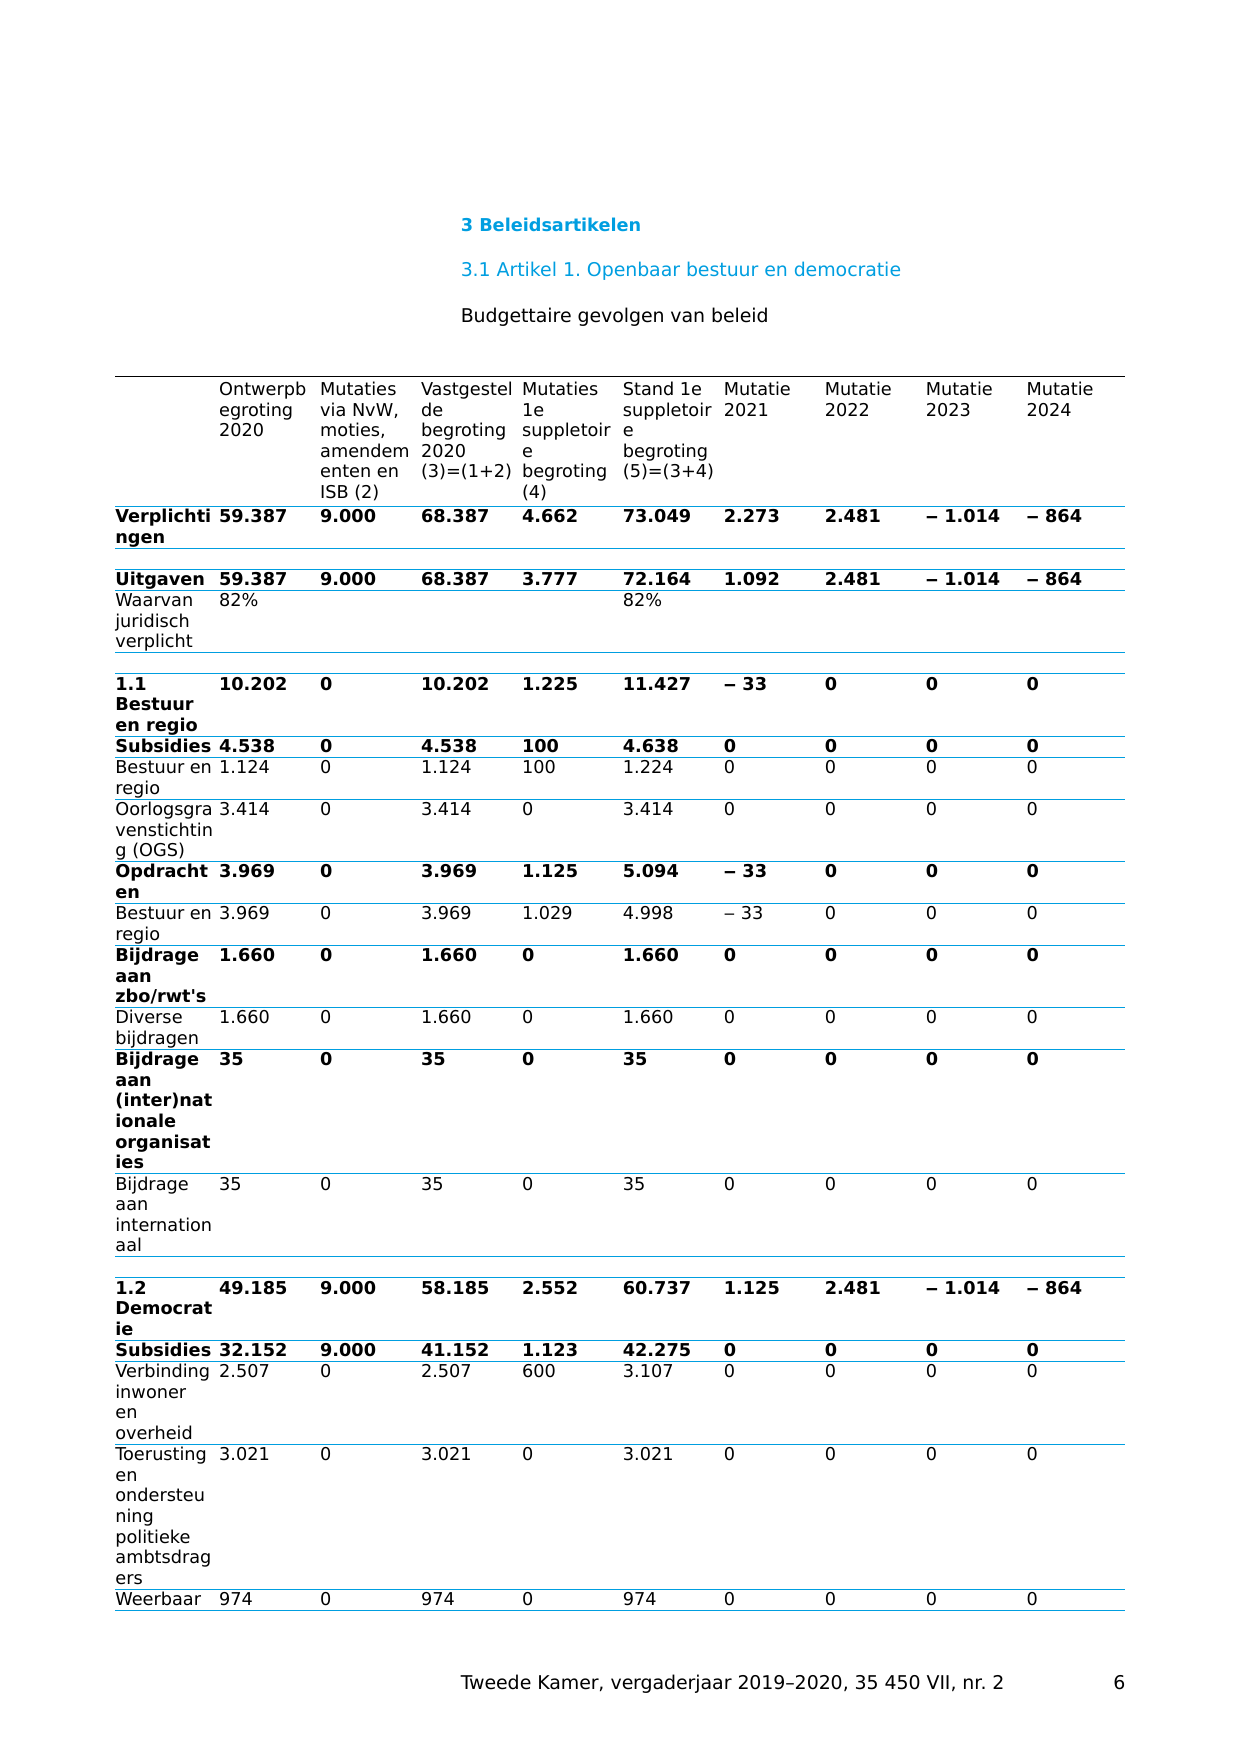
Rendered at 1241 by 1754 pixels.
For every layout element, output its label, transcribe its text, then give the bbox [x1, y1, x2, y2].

table_cell ‒ 1.014 [923, 1278, 1023, 1339]
table_cell 0 [923, 737, 1023, 757]
table_cell 60.737 [620, 1278, 721, 1339]
table_cell Diverse bijdragen [115, 1008, 216, 1049]
table_cell 9.000 [317, 1341, 418, 1361]
table_cell Bijdrage aan (inter)nationale organisaties [115, 1050, 216, 1173]
table_cell 0 [923, 674, 1023, 736]
table_cell 1.1 Bestuur en regio [115, 674, 216, 736]
table_cell Mutatie 2022 [822, 377, 923, 506]
table_cell Bijdrage aan internationaal [115, 1174, 216, 1256]
table_cell Mutatie 2023 [923, 377, 1023, 506]
table_cell 0 [923, 1362, 1023, 1444]
table_cell 0 [923, 946, 1023, 1007]
table_cell 0 [923, 1008, 1023, 1049]
table_cell 0 [317, 1050, 418, 1173]
table_cell Subsidies [115, 737, 216, 757]
table_cell 41.152 [418, 1341, 519, 1361]
table_cell 2.481 [822, 570, 923, 590]
table_cell 68.387 [418, 570, 519, 590]
table_cell 0 [1024, 737, 1125, 757]
table_cell 35 [620, 1174, 721, 1256]
table_cell 0 [822, 862, 923, 903]
table_cell 0 [1024, 1445, 1125, 1588]
table_cell 100 [519, 737, 620, 757]
table_cell [923, 653, 1023, 673]
table_cell [115, 377, 216, 506]
table_cell [519, 653, 620, 673]
table_cell 3.021 [620, 1445, 721, 1588]
table_cell 4.662 [519, 507, 620, 547]
table_cell 2.552 [519, 1278, 620, 1339]
table_cell 0 [721, 1445, 822, 1588]
table_cell 35 [216, 1050, 317, 1173]
table_cell 2.507 [418, 1362, 519, 1444]
table_cell 35 [418, 1174, 519, 1256]
table_cell 9.000 [317, 1278, 418, 1339]
table_cell 11.427 [620, 674, 721, 736]
table_cell [620, 549, 721, 568]
table_cell 0 [822, 1008, 923, 1049]
table_cell [721, 549, 822, 568]
table_cell 0 [822, 1174, 923, 1256]
table_cell [721, 653, 822, 673]
table_cell 0 [1024, 800, 1125, 861]
table_cell [115, 549, 216, 568]
table_cell [1024, 549, 1125, 568]
table_cell 59.387 [216, 507, 317, 547]
table_cell 0 [721, 737, 822, 757]
table_cell 0 [1024, 904, 1125, 944]
table_cell [216, 1257, 317, 1277]
table_cell 32.152 [216, 1341, 317, 1361]
table_cell 1.660 [216, 946, 317, 1007]
table_cell 0 [1024, 1050, 1125, 1173]
table_cell 1.224 [620, 758, 721, 798]
table_cell Stand 1e suppletoire begroting (5)=(3+4) [620, 377, 721, 506]
table_cell 3.969 [418, 862, 519, 903]
table_cell [822, 1257, 923, 1277]
table_cell Mutatie 2021 [721, 377, 822, 506]
table_cell [822, 653, 923, 673]
table_cell 1.225 [519, 674, 620, 736]
table_cell 4.538 [216, 737, 317, 757]
table_cell Oorlogsgravenstichting (OGS) [115, 800, 216, 861]
table_cell 82% [216, 591, 317, 652]
table_cell 0 [822, 1445, 923, 1588]
table_cell Toerusting en ondersteuning politieke ambtsdragers [115, 1445, 216, 1588]
table_cell 0 [317, 1174, 418, 1256]
table_cell 0 [923, 800, 1023, 861]
table_cell [418, 591, 519, 652]
table_cell 82% [620, 591, 721, 652]
table_header Tabel 4 Budgettaire gevolgen van beleid artikel 1. Openbaar bestuur en democratie (bedragen x € 1.000) [115, 351, 1125, 376]
table_cell 0 [721, 800, 822, 861]
table_cell 1.660 [620, 946, 721, 1007]
table_cell [620, 1257, 721, 1277]
table_cell 9.000 [317, 570, 418, 590]
table_cell Ontwerpbegroting 2020 [216, 377, 317, 506]
table_cell 72.164 [620, 570, 721, 590]
table_cell 4.998 [620, 904, 721, 944]
table_cell [721, 591, 822, 652]
table_cell 0 [923, 1590, 1023, 1610]
table_cell 0 [317, 758, 418, 798]
table_cell [822, 591, 923, 652]
table_cell Verbinding inwoner en overheid [115, 1362, 216, 1444]
table_cell 10.202 [216, 674, 317, 736]
table_cell 0 [1024, 862, 1125, 903]
table_cell 0 [721, 1050, 822, 1173]
table_cell 0 [1024, 758, 1125, 798]
table_cell [721, 1257, 822, 1277]
table_cell 974 [216, 1590, 317, 1610]
table_cell 0 [519, 946, 620, 1007]
table_cell ‒ 33 [721, 862, 822, 903]
table_cell [115, 1257, 216, 1277]
table_cell 0 [721, 1174, 822, 1256]
table_cell 0 [822, 1050, 923, 1173]
table_cell 3.777 [519, 570, 620, 590]
table_cell 0 [1024, 1590, 1125, 1610]
table_cell 1.125 [721, 1278, 822, 1339]
table_cell 0 [923, 1050, 1023, 1173]
table_cell 0 [1024, 1341, 1125, 1361]
table_cell 3.969 [216, 862, 317, 903]
table_cell [216, 549, 317, 568]
table_cell 9.000 [317, 507, 418, 547]
table_cell 3.107 [620, 1362, 721, 1444]
table_cell Uitgaven [115, 570, 216, 590]
table_cell [519, 549, 620, 568]
table_cell 0 [721, 758, 822, 798]
table_cell 1.092 [721, 570, 822, 590]
table_cell 0 [822, 946, 923, 1007]
table_cell 0 [822, 1590, 923, 1610]
table_cell Bestuur en regio [115, 758, 216, 798]
table_cell Vastgestelde begroting 2020 (3)=(1+2) [418, 377, 519, 506]
table_cell ‒ 33 [721, 904, 822, 944]
table_cell Verplichtingen [115, 507, 216, 547]
table_cell 974 [418, 1590, 519, 1610]
table_cell 0 [721, 1362, 822, 1444]
table_cell ‒ 864 [1024, 507, 1125, 547]
table_cell [317, 1257, 418, 1277]
table_cell ‒ 33 [721, 674, 822, 736]
table_cell 0 [721, 1590, 822, 1610]
table_cell 0 [519, 1174, 620, 1256]
table_cell Weerbaar [115, 1590, 216, 1610]
table_cell 0 [317, 737, 418, 757]
table_cell [1024, 1257, 1125, 1277]
table_cell 0 [923, 1341, 1023, 1361]
table_cell 3.414 [620, 800, 721, 861]
table_cell 2.481 [822, 1278, 923, 1339]
table_cell 1.660 [418, 1008, 519, 1049]
table_cell [519, 1257, 620, 1277]
table_cell Mutaties 1e suppletoire begroting (4) [519, 377, 620, 506]
table_cell 3.414 [216, 800, 317, 861]
table_cell 0 [1024, 1362, 1125, 1444]
table_cell 0 [721, 1341, 822, 1361]
table_cell 10.202 [418, 674, 519, 736]
title 3.1 Artikel 1. Openbaar bestuur en democratie [461, 259, 1125, 281]
table_cell 1.660 [620, 1008, 721, 1049]
table_cell Subsidies [115, 1341, 216, 1361]
table_cell 1.123 [519, 1341, 620, 1361]
table_cell ‒ 864 [1024, 570, 1125, 590]
table_cell 68.387 [418, 507, 519, 547]
table_cell [418, 549, 519, 568]
table_cell 0 [519, 800, 620, 861]
table_cell 0 [822, 758, 923, 798]
table_cell 0 [923, 904, 1023, 944]
table_cell 0 [317, 1008, 418, 1049]
table_cell 0 [923, 758, 1023, 798]
table_cell 0 [923, 862, 1023, 903]
table_cell 0 [1024, 674, 1125, 736]
table_cell 1.124 [418, 758, 519, 798]
table_cell 0 [317, 674, 418, 736]
table_cell 2.273 [721, 507, 822, 547]
table_cell 0 [317, 1362, 418, 1444]
table_cell 100 [519, 758, 620, 798]
table_cell [822, 549, 923, 568]
table_cell 0 [721, 946, 822, 1007]
table_cell 3.414 [418, 800, 519, 861]
title 3 Beleidsartikelen [461, 213, 1125, 236]
table_cell 0 [317, 946, 418, 1007]
table_cell 0 [1024, 1174, 1125, 1256]
table_cell 0 [822, 737, 923, 757]
table_cell 0 [317, 862, 418, 903]
table_cell ‒ 864 [1024, 1278, 1125, 1339]
table_cell ‒ 1.014 [923, 570, 1023, 590]
table_cell Mutaties via NvW, moties, amendementen en ISB (2) [317, 377, 418, 506]
table_cell 0 [822, 904, 923, 944]
table_cell 0 [923, 1174, 1023, 1256]
table_cell Mutatie 2024 [1024, 377, 1125, 506]
table_cell 0 [822, 674, 923, 736]
table_cell 600 [519, 1362, 620, 1444]
table_cell [923, 1257, 1023, 1277]
table_cell [923, 591, 1023, 652]
table_cell 0 [317, 904, 418, 944]
table_cell 0 [317, 1590, 418, 1610]
table_cell 0 [519, 1050, 620, 1173]
table_cell 1.029 [519, 904, 620, 944]
table_cell 4.538 [418, 737, 519, 757]
table_cell 0 [317, 1445, 418, 1588]
table_cell 35 [418, 1050, 519, 1173]
table_cell 59.387 [216, 570, 317, 590]
table_cell 1.660 [418, 946, 519, 1007]
table_cell [1024, 591, 1125, 652]
table_cell 49.185 [216, 1278, 317, 1339]
table_cell 1.125 [519, 862, 620, 903]
table_cell [317, 591, 418, 652]
table_cell 5.094 [620, 862, 721, 903]
table_cell ‒ 1.014 [923, 507, 1023, 547]
table_cell 0 [822, 800, 923, 861]
table_cell 0 [822, 1341, 923, 1361]
table_cell 0 [1024, 946, 1125, 1007]
table_cell 3.021 [216, 1445, 317, 1588]
table_cell 42.275 [620, 1341, 721, 1361]
title Budgettaire gevolgen van beleid [461, 305, 1125, 327]
table_cell 35 [620, 1050, 721, 1173]
table_cell 3.021 [418, 1445, 519, 1588]
table_cell 2.507 [216, 1362, 317, 1444]
table_cell 0 [519, 1445, 620, 1588]
table_cell [317, 549, 418, 568]
table_cell 1.124 [216, 758, 317, 798]
table_cell [620, 653, 721, 673]
table_cell [519, 591, 620, 652]
table_cell 0 [822, 1362, 923, 1444]
table_cell 0 [519, 1008, 620, 1049]
table_cell 3.969 [418, 904, 519, 944]
table_cell 0 [923, 1445, 1023, 1588]
table_cell [418, 1257, 519, 1277]
table_cell 0 [317, 800, 418, 861]
table_cell 0 [721, 1008, 822, 1049]
table_cell 73.049 [620, 507, 721, 547]
table_cell [1024, 653, 1125, 673]
table_cell [923, 549, 1023, 568]
table_cell 0 [1024, 1008, 1125, 1049]
table_cell 2.481 [822, 507, 923, 547]
table_cell 974 [620, 1590, 721, 1610]
table_cell 1.660 [216, 1008, 317, 1049]
table_cell [216, 653, 317, 673]
table_cell Bijdrage aan zbo/rwt's [115, 946, 216, 1007]
table_cell [317, 653, 418, 673]
table_cell 4.638 [620, 737, 721, 757]
table_cell [115, 653, 216, 673]
table_cell Bestuur en regio [115, 904, 216, 944]
table_cell 0 [519, 1590, 620, 1610]
table_cell 3.969 [216, 904, 317, 944]
table_cell Waarvan juridisch verplicht [115, 591, 216, 652]
table_cell Opdrachten [115, 862, 216, 903]
table_cell 1.2 Democratie [115, 1278, 216, 1339]
table_cell 58.185 [418, 1278, 519, 1339]
table_cell 35 [216, 1174, 317, 1256]
table_cell [418, 653, 519, 673]
